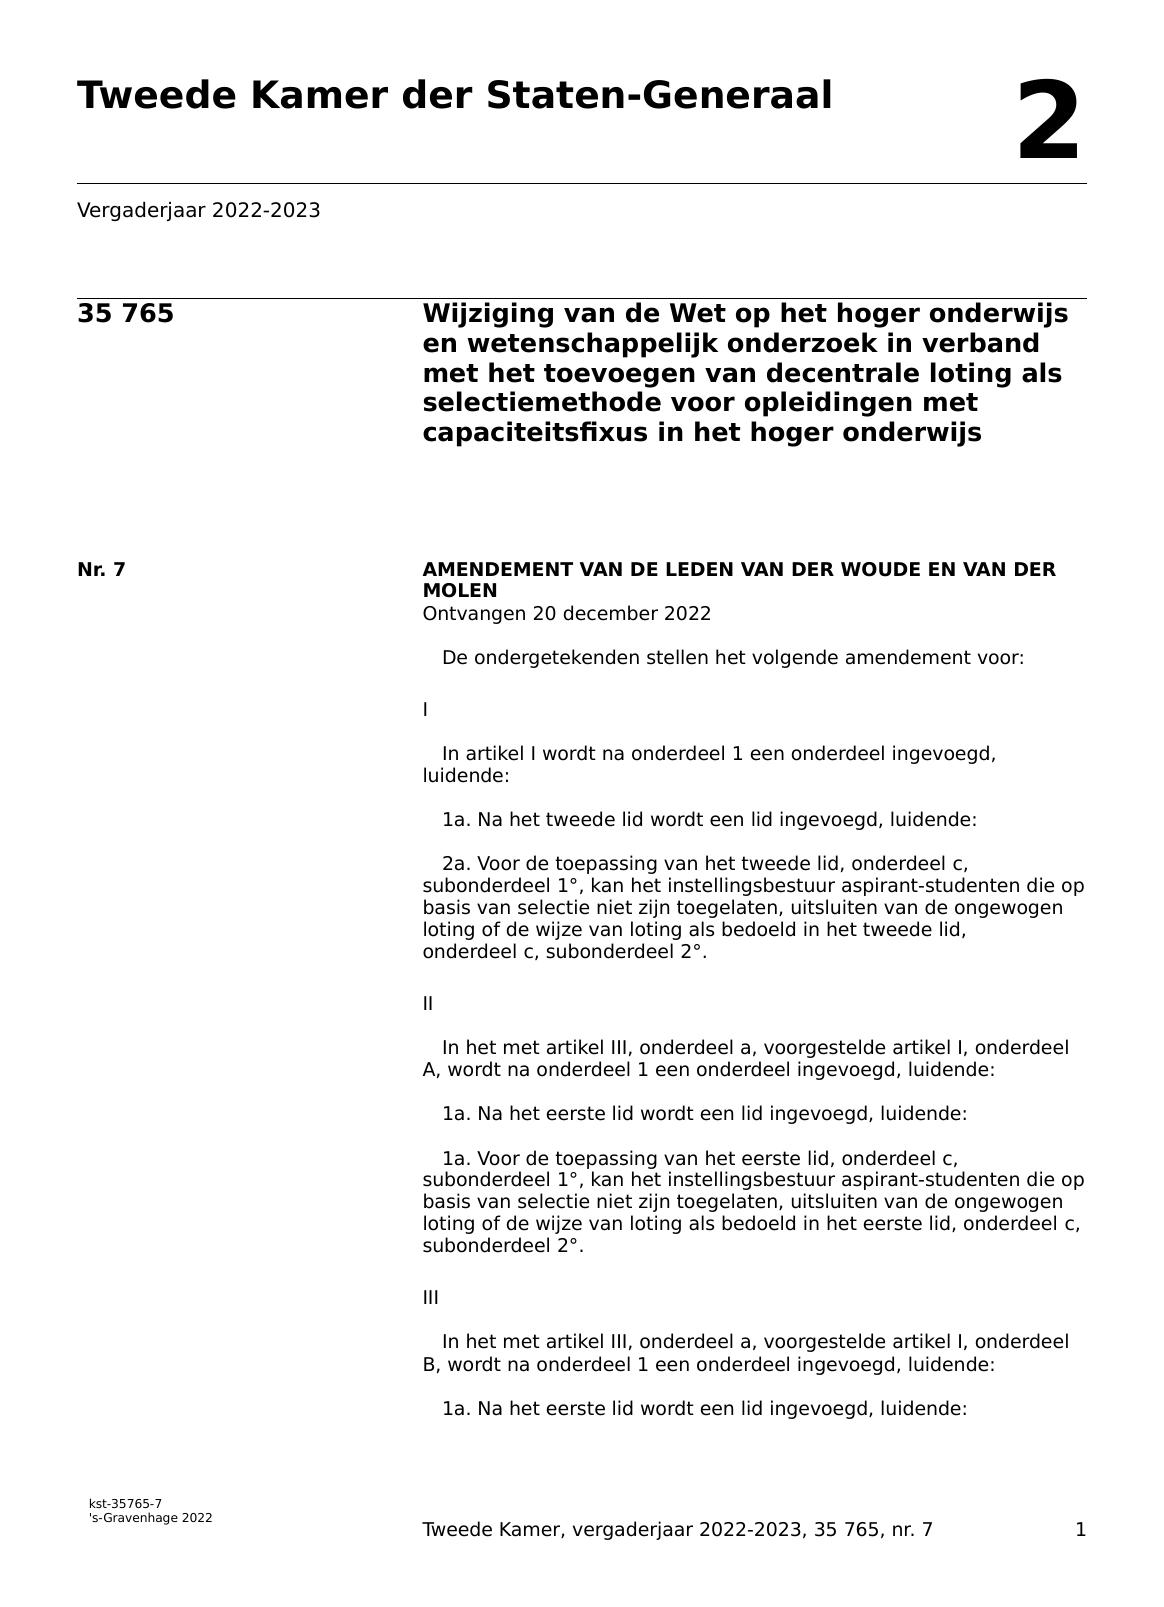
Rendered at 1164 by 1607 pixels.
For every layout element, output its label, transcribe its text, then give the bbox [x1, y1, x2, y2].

text In het met artikel III, onderdeel a, voorgestelde artikel I, onderdeel B, wordt na onderdeel 1 een onderdeel ingevoegd, luidende: [422, 1331, 1087, 1375]
text 2a. Voor de toepassing van het tweede lid, onderdeel c, subonderdeel 1°, kan het instellingsbestuur aspirant-studenten die op basis van selectie niet zijn toegelaten, uitsluiten van de ongewogen loting of de wijze van loting als bedoeld in het tweede lid, onderdeel c, subonderdeel 2°. [422, 853, 1087, 963]
text De ondergetekenden stellen het volgende amendement voor: [422, 647, 1087, 668]
table_header Tweede Kamer der Staten-Generaal [77, 59, 886, 183]
text In het met artikel III, onderdeel a, voorgestelde artikel I, onderdeel A, wordt na onderdeel 1 een onderdeel ingevoegd, luidende: [422, 1037, 1087, 1081]
text kst-35765-7 [88, 1497, 323, 1511]
table_cell Vergaderjaar 2022-2023 [77, 184, 1087, 298]
text In artikel I wordt na onderdeel 1 een onderdeel ingevoegd, luidende: [422, 743, 1087, 787]
subtitle Nr. 7 AMENDEMENT VAN DE LEDEN VAN DER WOUDE EN VAN DER MOLEN [77, 558, 1087, 602]
subtitle III [422, 1287, 1087, 1309]
text 1a. Na het eerste lid wordt een lid ingevoegd, luidende: [422, 1103, 1087, 1125]
text 1a. Voor de toepassing van het eerste lid, onderdeel c, subonderdeel 1°, kan het instellingsbestuur aspirant-studenten die op basis van selectie niet zijn toegelaten, uitsluiten van de ongewogen loting of de wijze van loting als bedoeld in het eerste lid, onderdeel c, subonderdeel 2°. [422, 1147, 1087, 1257]
subtitle I [422, 698, 1087, 721]
text 1a. Na het tweede lid wordt een lid ingevoegd, luidende: [422, 809, 1087, 831]
subtitle II [422, 993, 1087, 1015]
table_header 2 [886, 59, 1087, 183]
subtitle 35 765 Wijziging van de Wet op het hoger onderwijs en wetenschappelijk onderzoek in verband met het toevoegen van decentrale loting als selectiemethode voor opleidingen met capaciteitsfixus in het hoger onderwijs [77, 299, 1087, 447]
text 1a. Na het eerste lid wordt een lid ingevoegd, luidende: [422, 1398, 1087, 1419]
text 's-Gravenhage 2022 [88, 1511, 323, 1525]
text Ontvangen 20 december 2022 [422, 602, 1087, 624]
